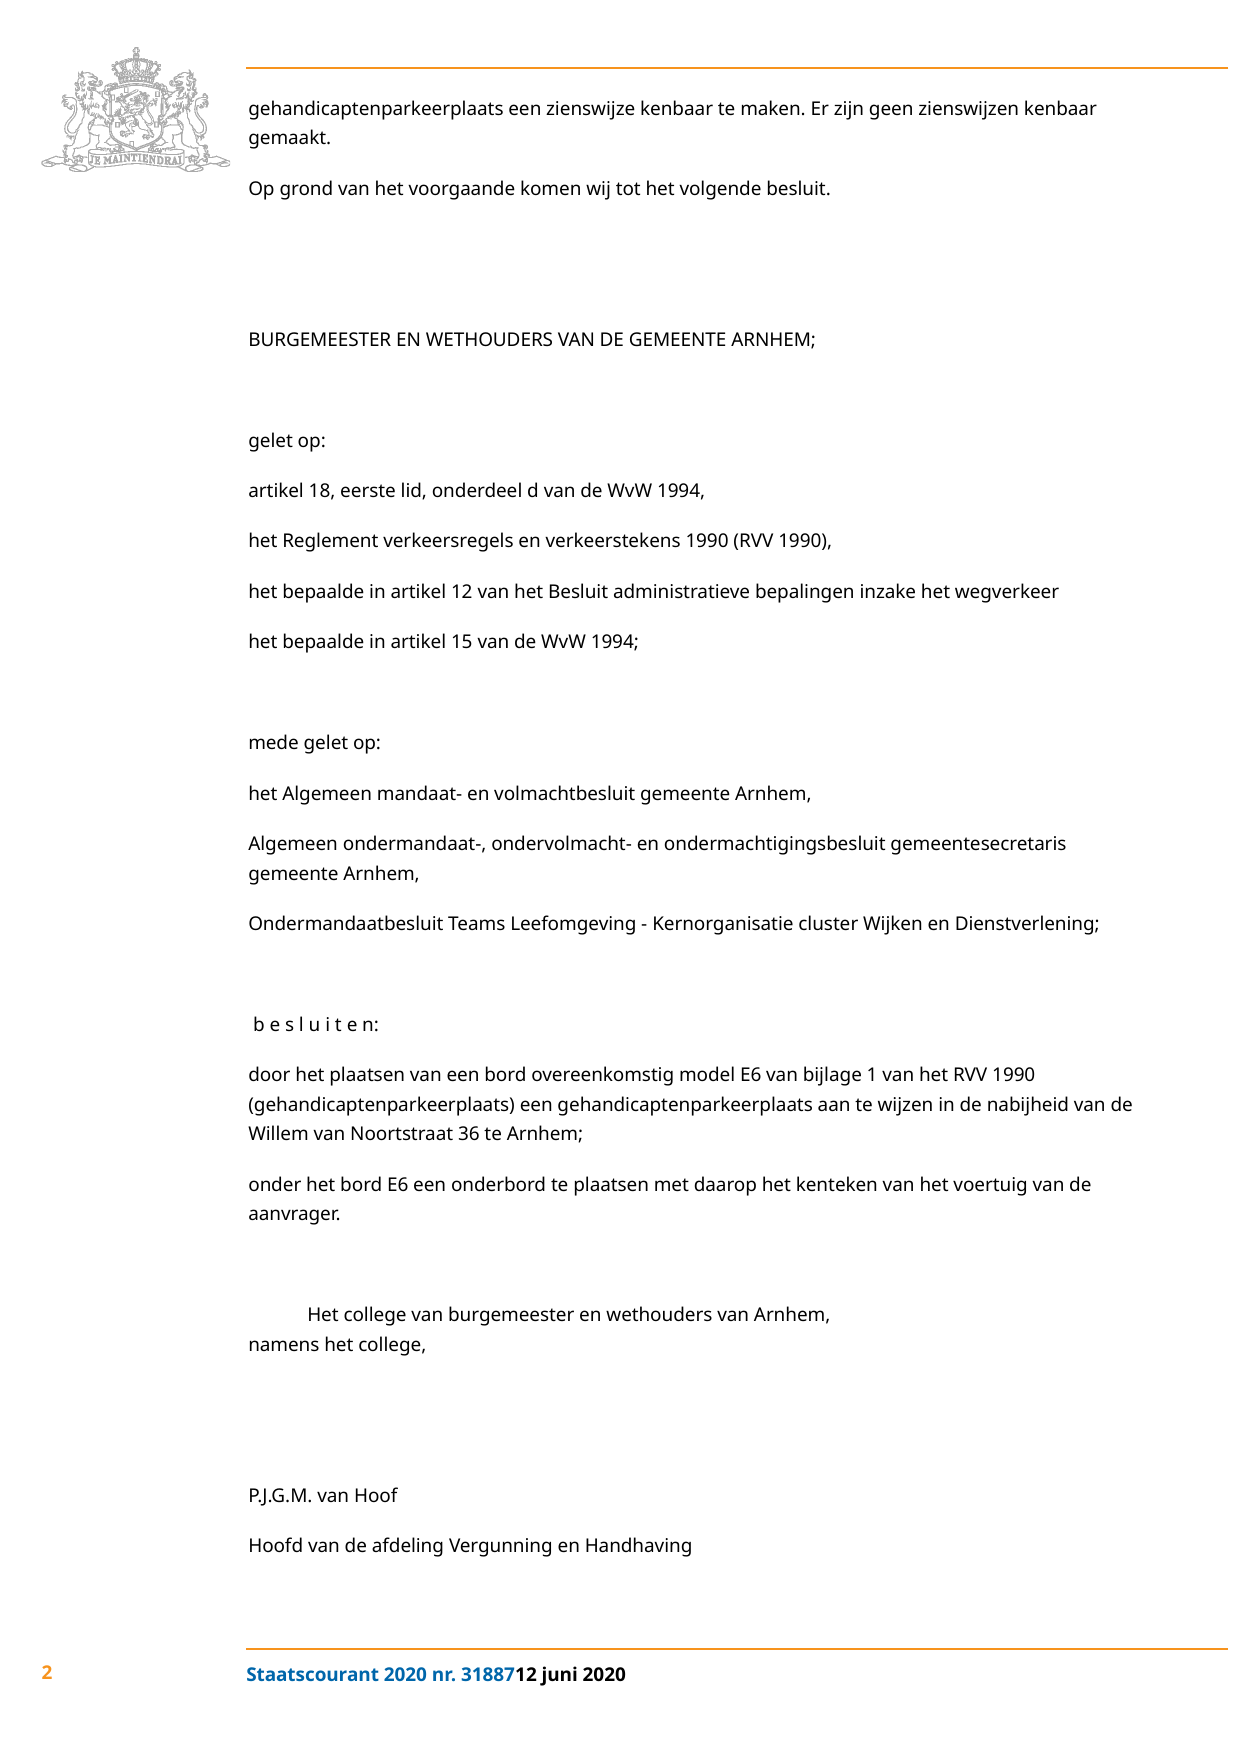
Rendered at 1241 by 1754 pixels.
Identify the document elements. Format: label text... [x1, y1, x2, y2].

text het bepaalde in artikel 15 van de WvW 1994; [248, 628, 1152, 654]
text onder het bord E6 een onderbord te plaatsen met daarop het kenteken van het voertuig van de aanvrager. [248, 1171, 1152, 1226]
text het Algemeen mandaat- en volmachtbesluit gemeente Arnhem, [248, 780, 1152, 806]
text BURGEMEESTER EN WETHOUDERS VAN DE GEMEENTE ARNHEM; [248, 326, 1152, 352]
list Het college van burgemeester en wethouders van Arnhem, [248, 1301, 1152, 1327]
text Op grond van het voorgaande komen wij tot het volgende besluit. [248, 175, 1152, 201]
text het bepaalde in artikel 12 van het Besluit administratieve bepalingen inzake het wegverkeer [248, 578, 1152, 604]
text Hoofd van de afdeling Vergunning en Handhaving [248, 1533, 1152, 1558]
picture [41, 47, 231, 172]
text namens het college, [248, 1331, 1152, 1357]
text Ondermandaatbesluit Teams Leefomgeving - Kernorganisatie cluster Wijken en Dienstverlening; [248, 910, 1152, 936]
text door het plaatsen van een bord overeenkomstig model E6 van bijlage 1 van het RVV 1990 (gehandicaptenparkeerplaats) een gehandicaptenparkeerplaats aan te wijzen in de nabijheid van de Willem van Noortstraat 36 te Arnhem; [248, 1061, 1152, 1146]
text P.J.G.M. van Hoof [248, 1482, 1152, 1508]
text gelet op: [248, 427, 1152, 453]
text b e s l u i t e n: [248, 1011, 1152, 1037]
text Algemeen ondermandaat-, ondervolmacht- en ondermachtigingsbesluit gemeentesecretaris gemeente Arnhem, [248, 830, 1152, 886]
text gehandicaptenparkeerplaats een zienswijze kenbaar te maken. Er zijn geen zienswijzen kenbaar gemaakt. [248, 95, 1152, 150]
text artikel 18, eerste lid, onderdeel d van de WvW 1994, [248, 477, 1152, 503]
text het Reglement verkeersregels en verkeerstekens 1990 (RVV 1990), [248, 528, 1152, 553]
text mede gelet op: [248, 729, 1152, 755]
